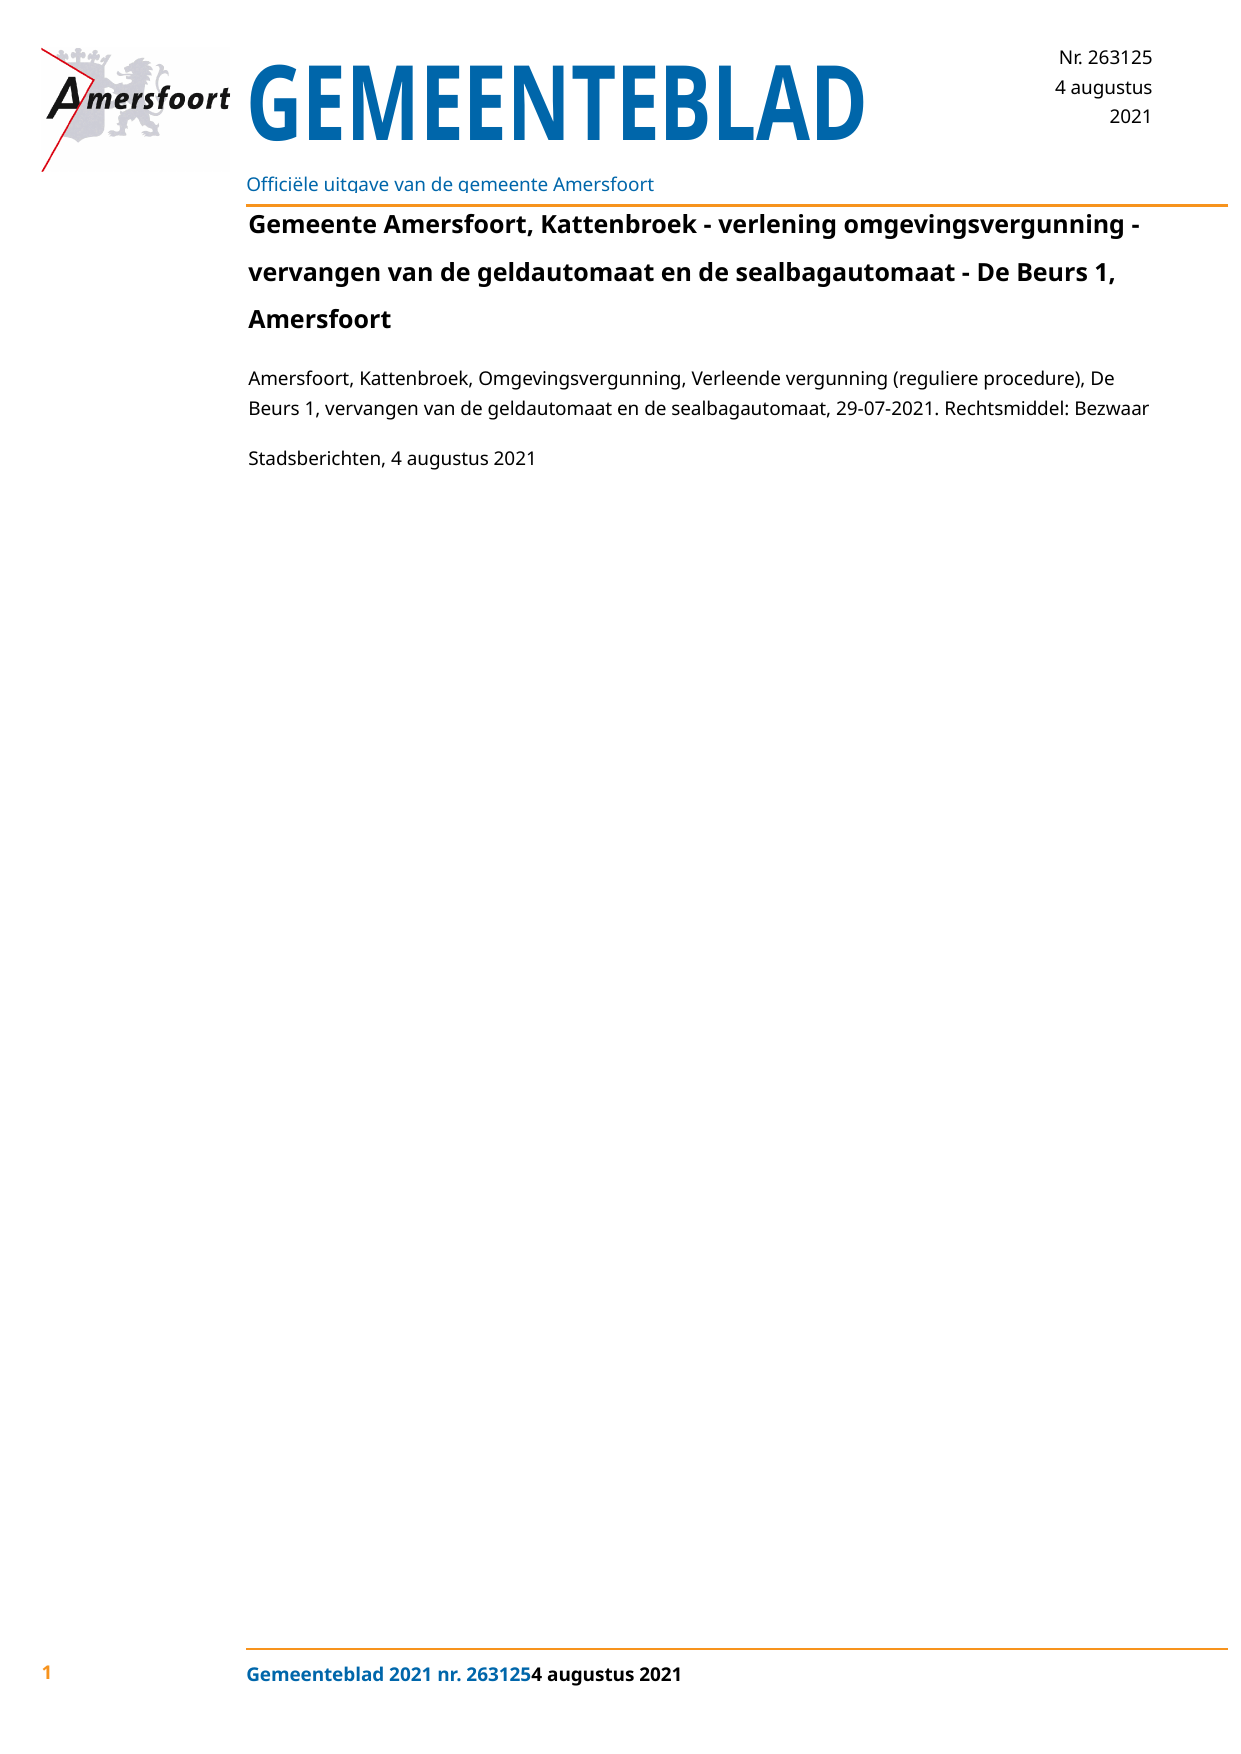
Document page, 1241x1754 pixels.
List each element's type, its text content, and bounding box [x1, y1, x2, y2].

picture [41, 47, 231, 172]
text Stadsberichten, 4 augustus 2021 [248, 446, 1152, 471]
text Amersfoort, Kattenbroek, Omgevingsvergunning, Verleende vergunning (reguliere procedure), De Beurs 1, vervangen van de geldautomaat en de sealbagautomaat, 29-07-2021. Rechtsmiddel: Bezwaar [248, 366, 1152, 421]
text Gemeente Amersfoort, Kattenbroek - verlening omgevingsvergunning - vervangen van de geldautomaat en de sealbagautomaat - De Beurs 1, Amersfoort [248, 207, 1152, 336]
